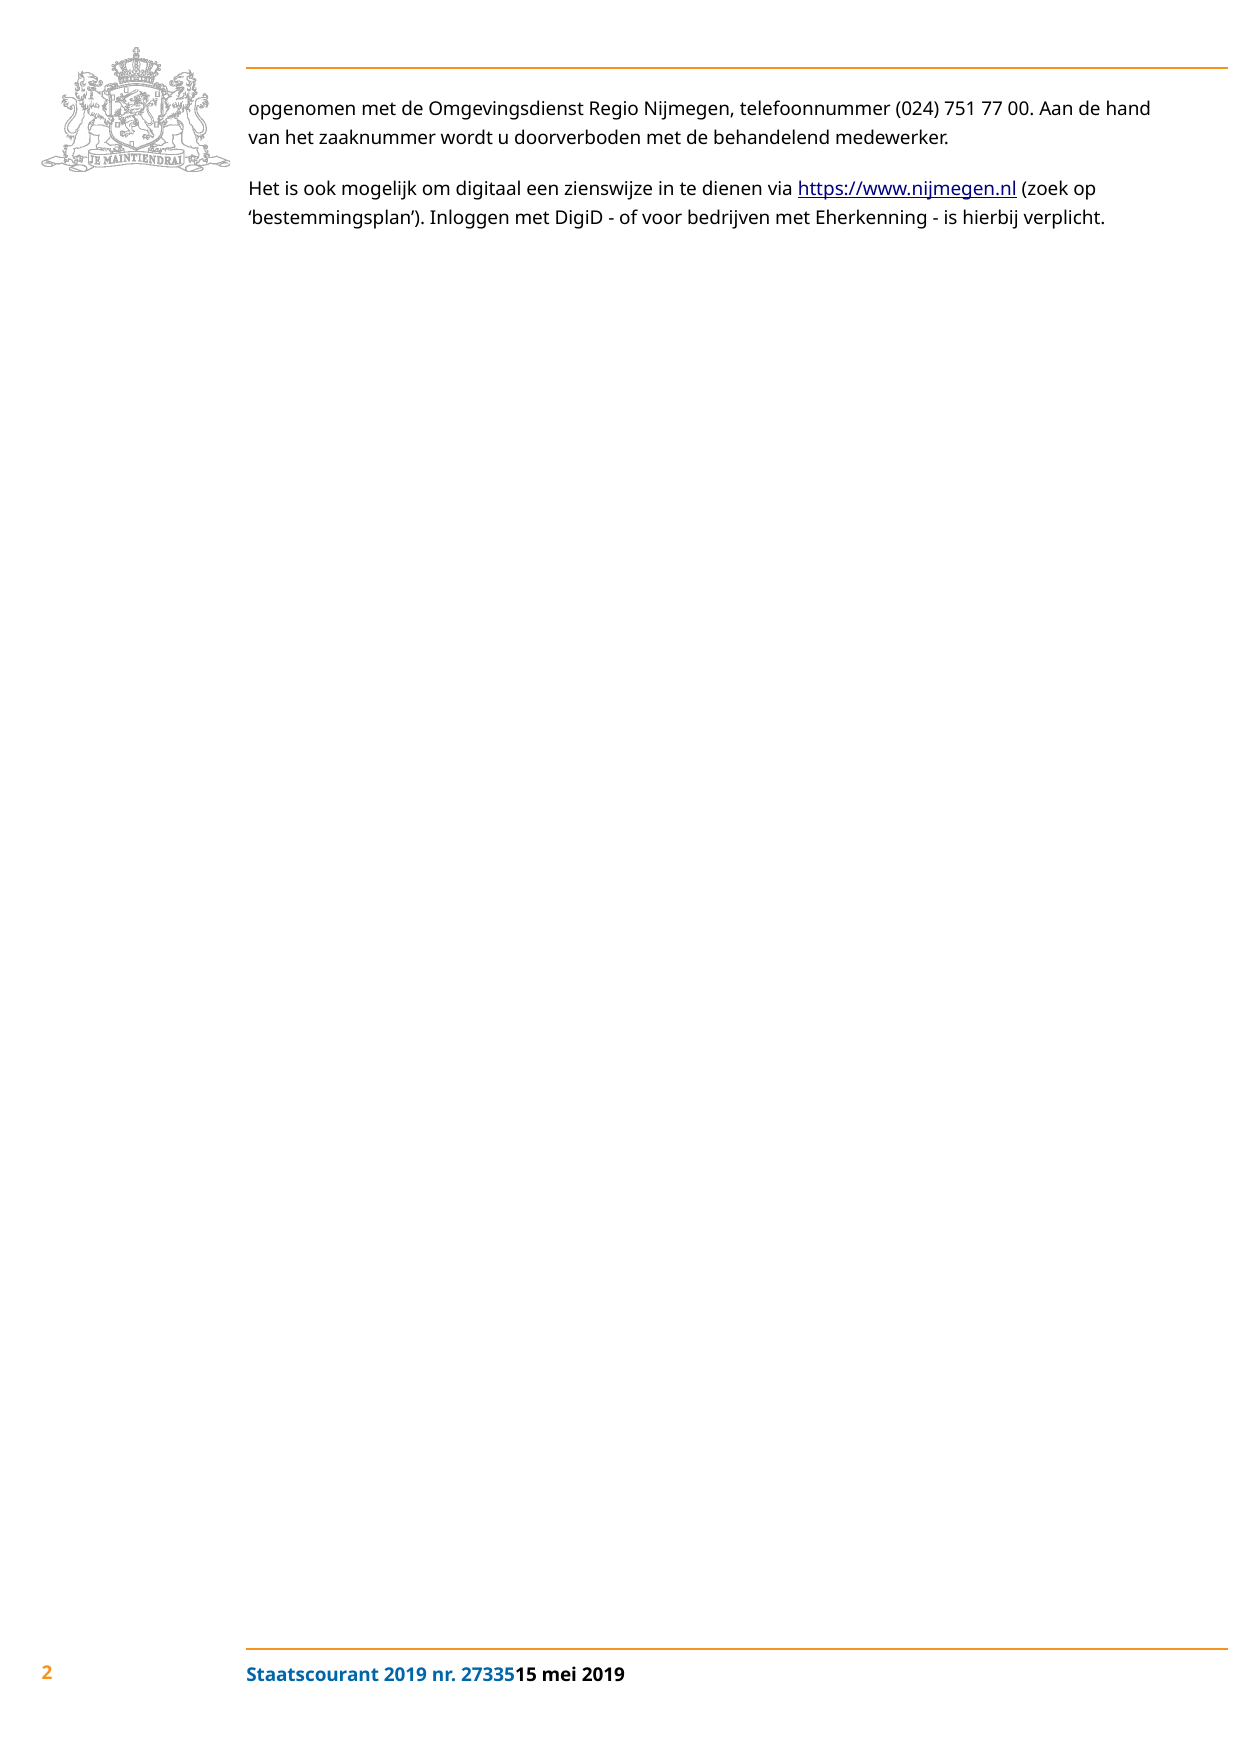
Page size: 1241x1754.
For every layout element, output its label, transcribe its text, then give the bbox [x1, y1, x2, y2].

text Het is ook mogelijk om digitaal een zienswijze in te dienen via https://www.nijmegen.nl (zoek op ‘bestemmingsplan’). Inloggen met DigiD - of voor bedrijven met Eherkenning - is hierbij verplicht. [248, 175, 1152, 230]
text opgenomen met de Omgevingsdienst Regio Nijmegen, telefoonnummer (024) 751 77 00. Aan de hand van het zaaknummer wordt u doorverboden met de behandelend medewerker. [248, 95, 1152, 150]
picture [41, 47, 231, 172]
